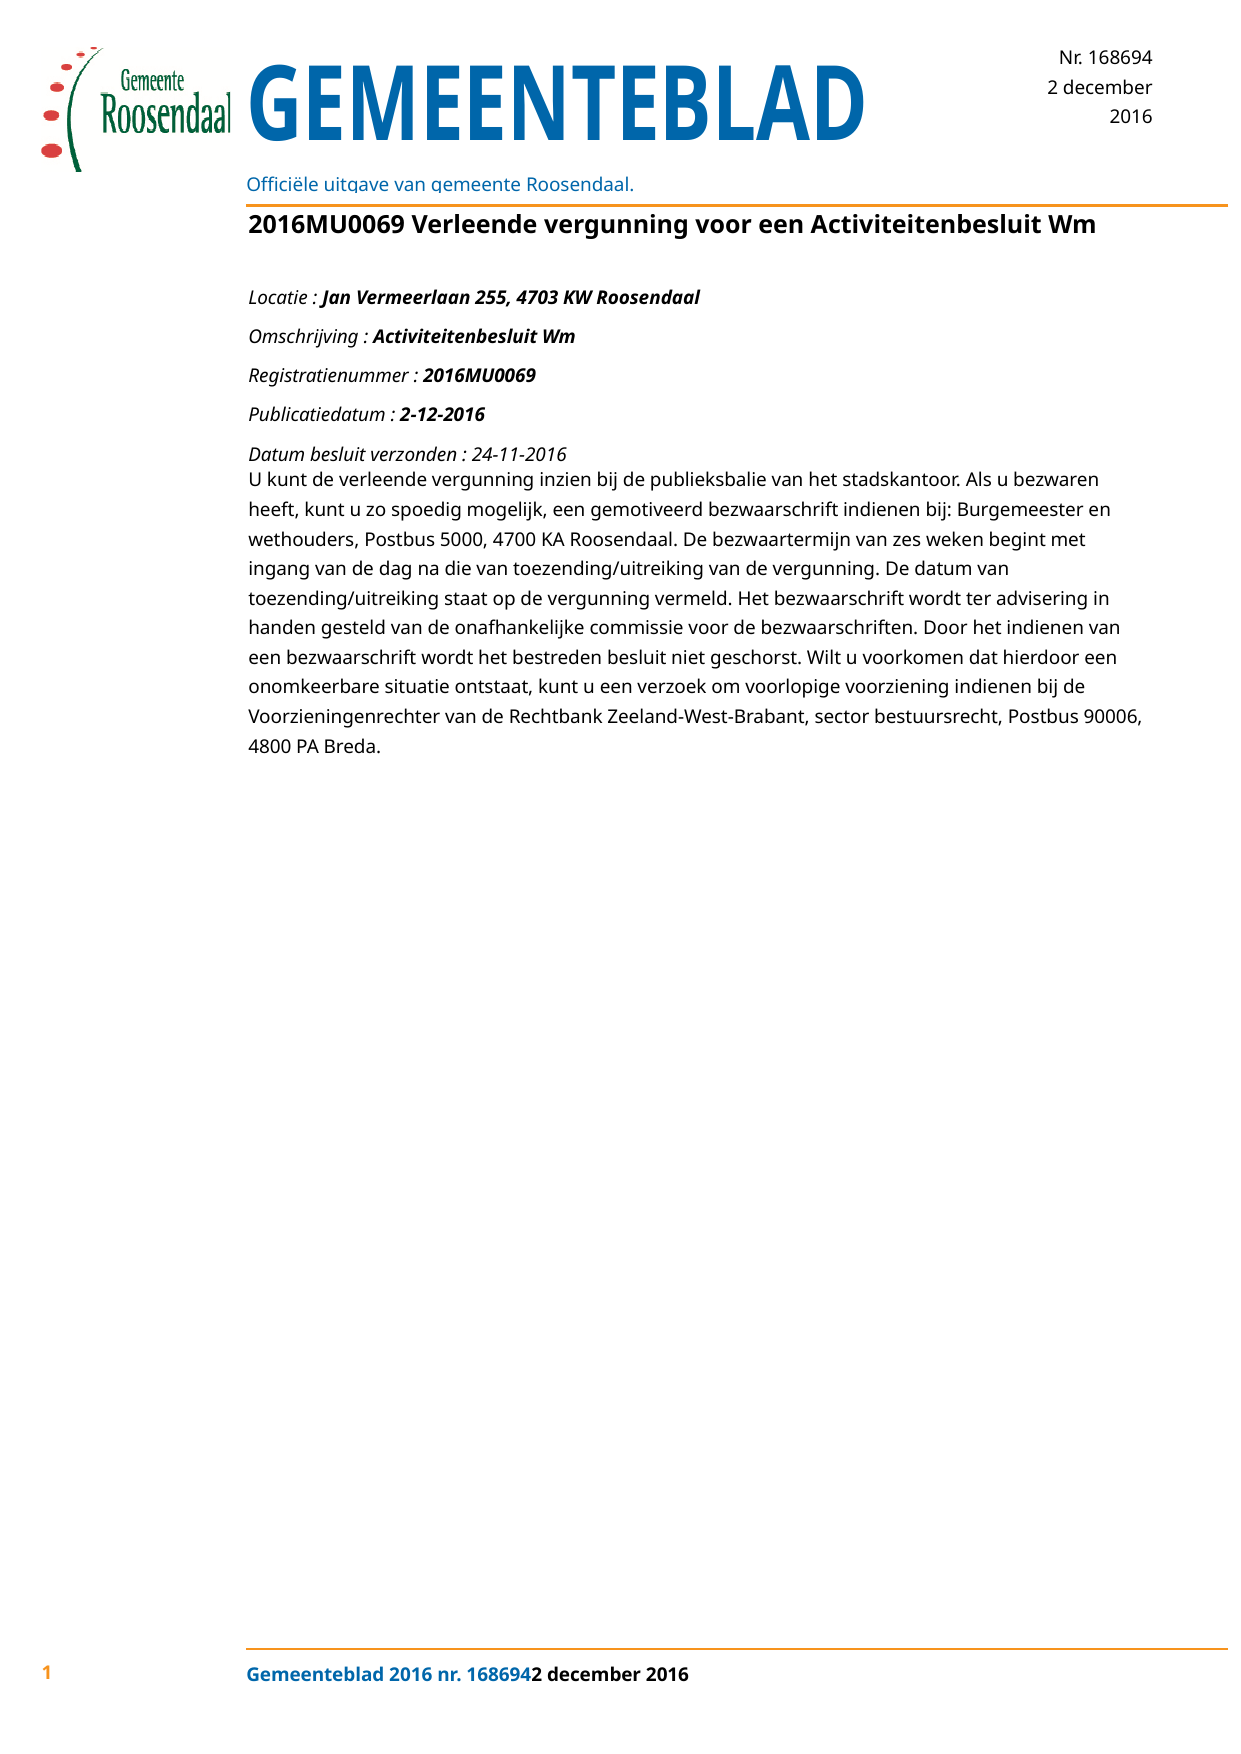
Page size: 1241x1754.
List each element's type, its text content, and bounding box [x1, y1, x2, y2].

text U kunt de verleende vergunning inzien bij de publieksbalie van het stadskantoor. Als u bezwaren heeft, kunt u zo spoedig mogelijk, een gemotiveerd bezwaarschrift indienen bij: Burgemeester en wethouders, Postbus 5000, 4700 KA Roosendaal. De bezwaartermijn van zes weken begint met ingang van de dag na die van toezending/uitreiking van de vergunning. De datum van toezending/uitreiking staat op de vergunning vermeld. Het bezwaarschrift wordt ter advisering in handen gesteld van de onafhankelijke commissie voor de bezwaarschriften. Door het indienen van een bezwaarschrift wordt het bestreden besluit niet geschorst. Wilt u voorkomen dat hierdoor een onomkeerbare situatie ontstaat, kunt u een verzoek om voorlopige voorziening indienen bij de Voorzieningenrechter van de Rechtbank Zeeland-West-Brabant, sector bestuursrecht, Postbus 90006, 4800 PA Breda. [248, 467, 1152, 759]
text Datum besluit verzonden : 24-11-2016 [248, 441, 1152, 467]
text Registratienummer : 2016MU0069 [248, 362, 1152, 388]
text Locatie : Jan Vermeerlaan 255, 4703 KW Roosendaal [248, 284, 1152, 309]
text Publicatiedatum : 2-12-2016 [248, 402, 1152, 427]
text Omschrijving : Activiteitenbesluit Wm [248, 323, 1152, 349]
text 2016MU0069 Verleende vergunning voor een Activiteitenbesluit Wm [248, 207, 1152, 241]
picture [41, 47, 231, 172]
